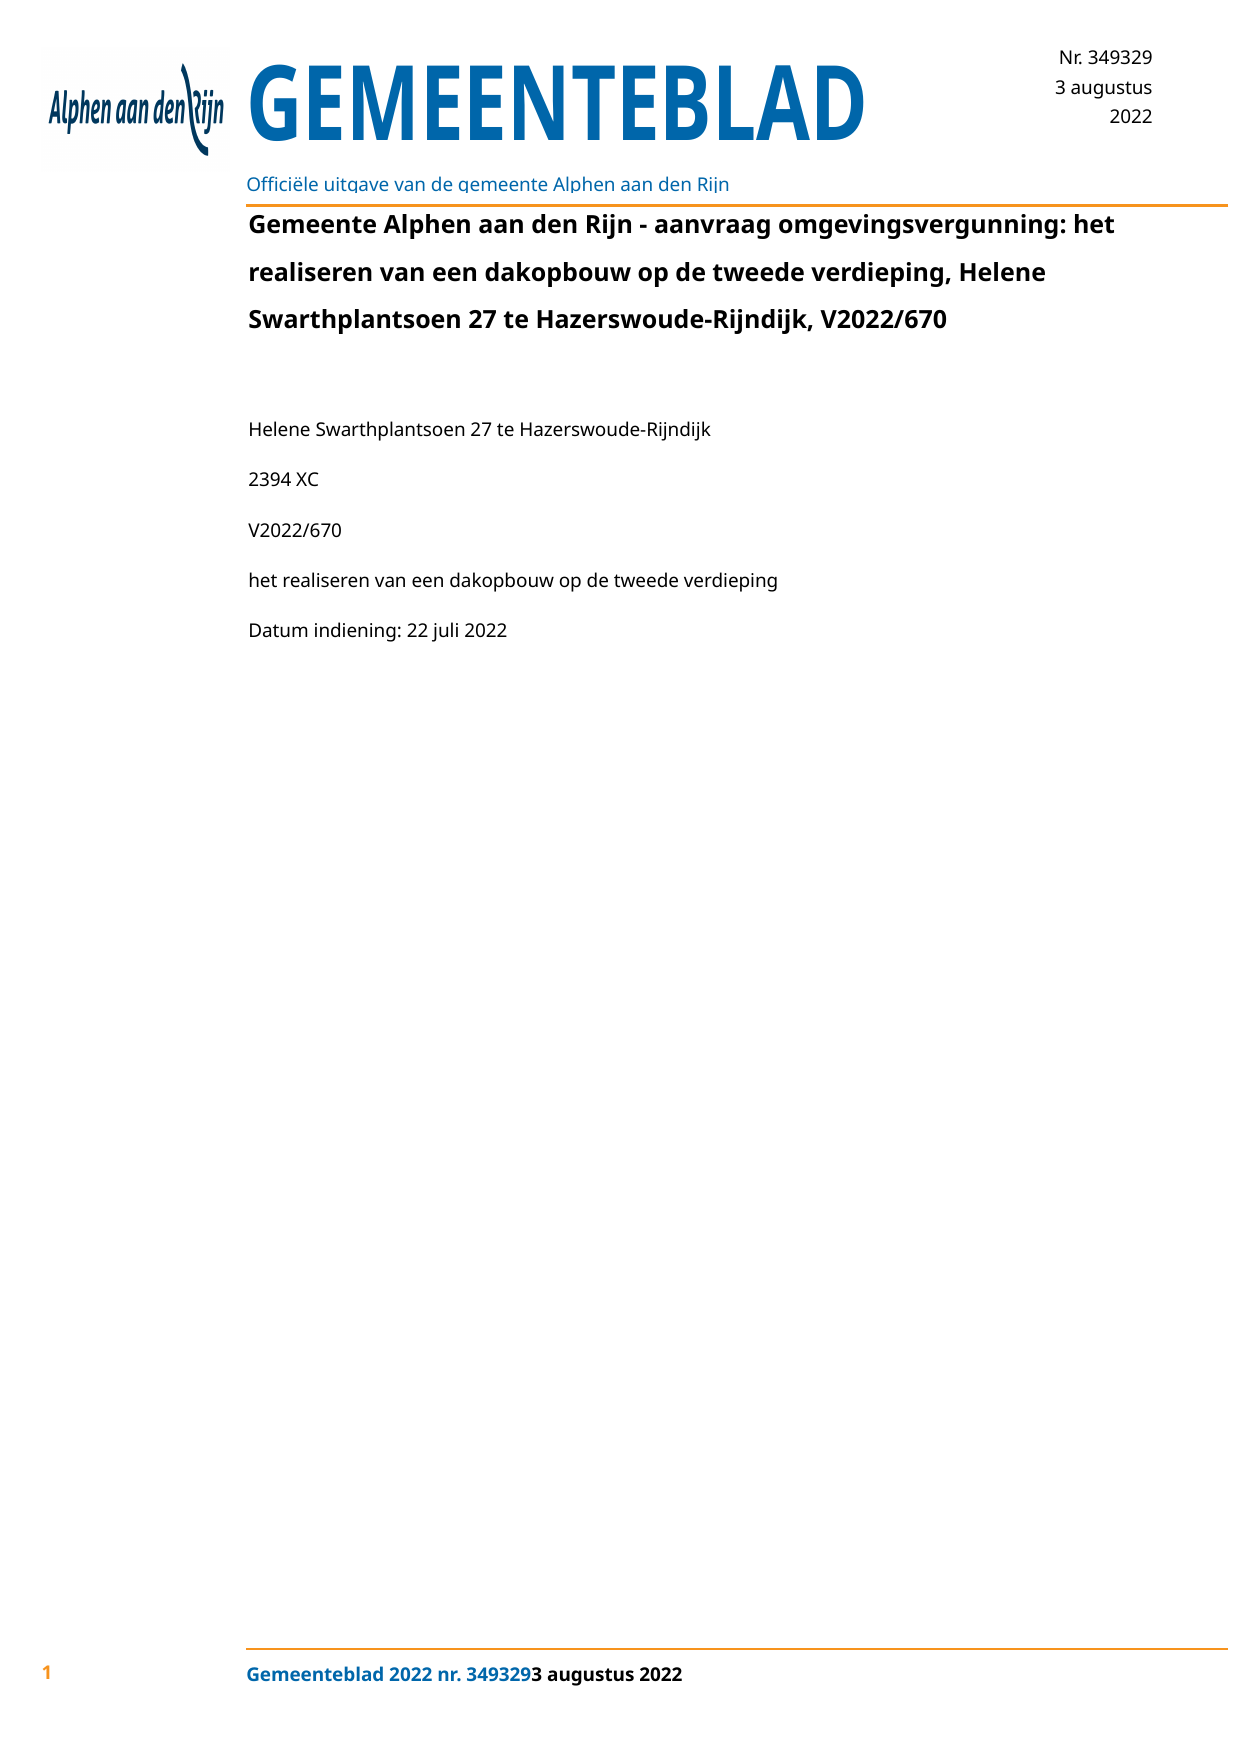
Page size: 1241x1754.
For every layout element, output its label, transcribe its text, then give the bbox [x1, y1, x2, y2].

text het realiseren van een dakopbouw op de tweede verdieping [248, 567, 1152, 593]
text Gemeente Alphen aan den Rijn - aanvraag omgevingsvergunning: het realiseren van een dakopbouw op de tweede verdieping, Helene Swarthplantsoen 27 te Hazerswoude-Rijndijk, V2022/670 [248, 207, 1152, 336]
text 2394 XC [248, 466, 1152, 492]
text Helene Swarthplantsoen 27 te Hazerswoude-Rijndijk [248, 416, 1152, 442]
text V2022/670 [248, 517, 1152, 542]
picture [41, 47, 231, 172]
text Datum indiening: 22 juli 2022 [248, 618, 1152, 643]
